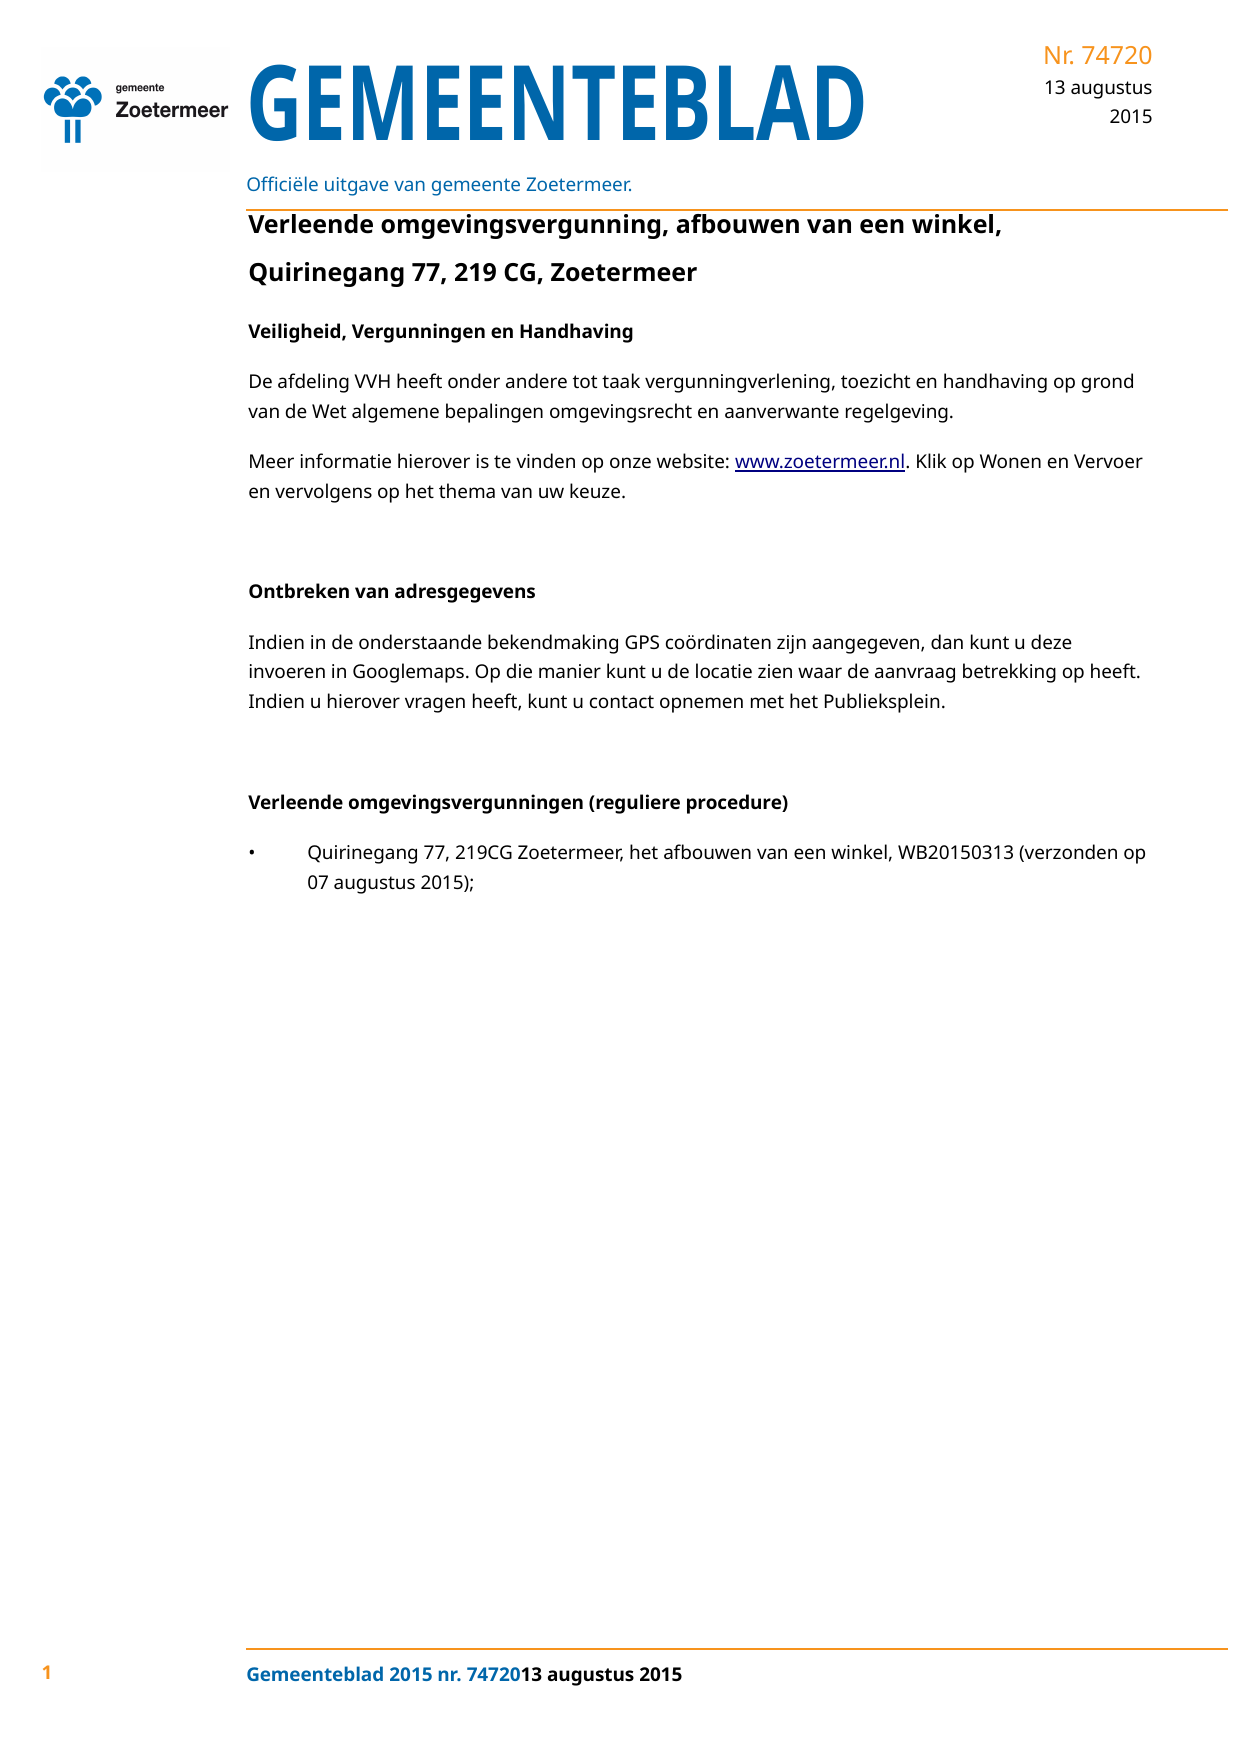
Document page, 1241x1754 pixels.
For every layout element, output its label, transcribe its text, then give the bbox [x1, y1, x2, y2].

picture [41, 47, 231, 172]
text Indien in de onderstaande bekendmaking GPS coördinaten zijn aangegeven, dan kunt u deze invoeren in Googlemaps. Op die manier kunt u de locatie zien waar de aanvraag betrekking op heeft. Indien u hierover vragen heeft, kunt u contact opnemen met het Publieksplein. [248, 629, 1152, 714]
text Meer informatie hierover is te vinden op onze website: www.zoetermeer.nl. Klik op Wonen en Vervoer en vervolgens op het thema van uw keuze. [248, 448, 1152, 504]
text De afdeling VVH heeft onder andere tot taak vergunningverlening, toezicht en handhaving op grond van de Wet algemene bepalingen omgevingsrecht en aanverwante regelgeving. [248, 368, 1152, 424]
list Quirinegang 77, 219CG Zoetermeer, het afbouwen van een winkel, WB20150313 (verzonden op 07 augustus 2015); [248, 839, 1152, 895]
text Veiligheid, Vergunningen en Handhaving [248, 318, 1152, 344]
text Ontbreken van adresgegevens [248, 579, 1152, 604]
text Verleende omgevingsvergunning, afbouwen van een winkel, Quirinegang 77, 219 CG, Zoetermeer [248, 211, 1152, 288]
text Verleende omgevingsvergunningen (reguliere procedure) [248, 789, 1152, 815]
